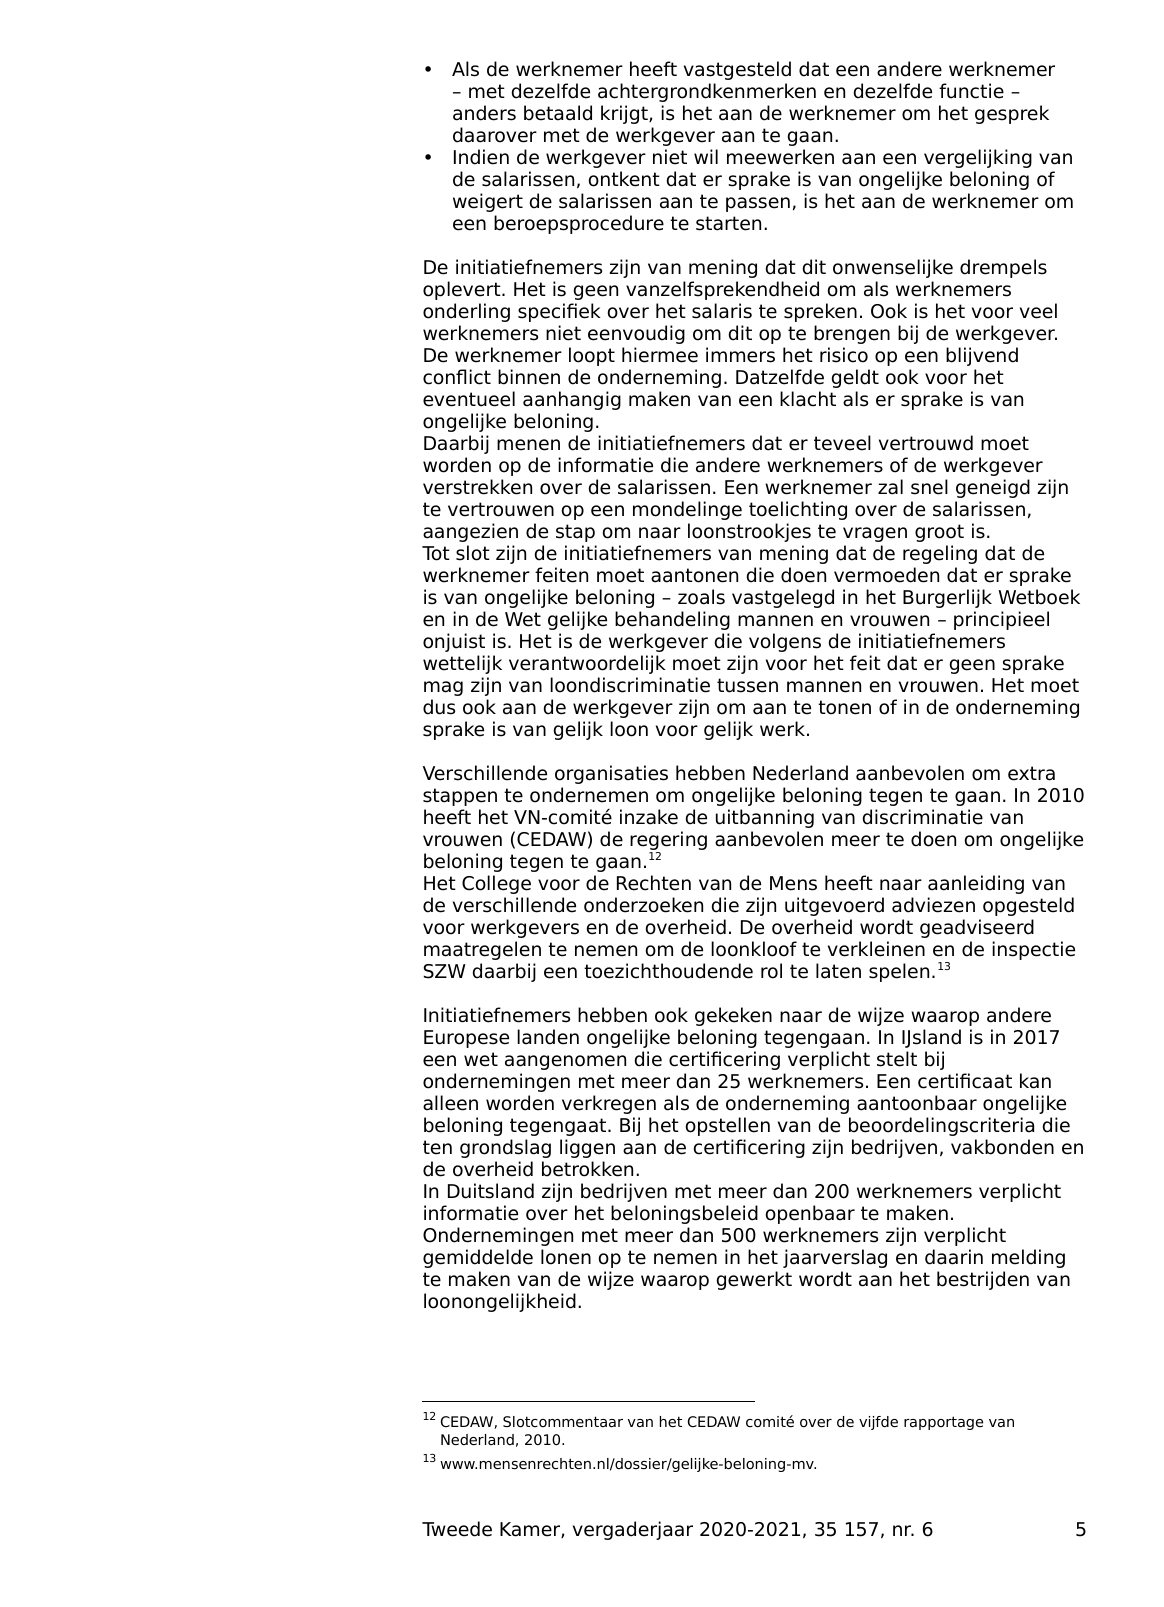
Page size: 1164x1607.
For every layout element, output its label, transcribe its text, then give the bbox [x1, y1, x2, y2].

text CEDAW, Slotcommentaar van het CEDAW comité over de vijfde rapportage van Nederland, 2010. [422, 1410, 1087, 1449]
text Het College voor de Rechten van de Mens heeft naar aanleiding van de verschillende onderzoeken die zijn uitgevoerd adviezen opgesteld voor werkgevers en de overheid. De overheid wordt geadviseerd maatregelen te nemen om de loonkloof te verkleinen en de inspectie SZW daarbij een toezichthoudende rol te laten spelen. [422, 873, 1087, 983]
text • Als de werknemer heeft vastgesteld dat een andere werknemer – met dezelfde achtergrondkenmerken en dezelfde functie – anders betaald krijgt, is het aan de werknemer om het gesprek daarover met de werkgever aan te gaan. [422, 59, 1087, 147]
text Verschillende organisaties hebben Nederland aanbevolen om extra stappen te ondernemen om ongelijke beloning tegen te gaan. In 2010 heeft het VN-comité inzake de uitbanning van discriminatie van vrouwen (CEDAW) de regering aanbevolen meer te doen om ongelijke beloning tegen te gaan. [422, 763, 1087, 873]
text In Duitsland zijn bedrijven met meer dan 200 werknemers verplicht informatie over het beloningsbeleid openbaar te maken. Ondernemingen met meer dan 500 werknemers zijn verplicht gemiddelde lonen op te nemen in het jaarverslag en daarin melding te maken van de wijze waarop gewerkt wordt aan het bestrijden van loonongelijkheid. [422, 1181, 1087, 1312]
text www.mensenrechten.nl/dossier/gelijke-beloning-mv. [422, 1452, 1087, 1474]
text Tot slot zijn de initiatiefnemers van mening dat de regeling dat de werknemer feiten moet aantonen die doen vermoeden dat er sprake is van ongelijke beloning – zoals vastgelegd in het Burgerlijk Wetboek en in de Wet gelijke behandeling mannen en vrouwen – principieel onjuist is. Het is de werkgever die volgens de initiatiefnemers wettelijk verantwoordelijk moet zijn voor het feit dat er geen sprake mag zijn van loondiscriminatie tussen mannen en vrouwen. Het moet dus ook aan de werkgever zijn om aan te tonen of in de onderneming sprake is van gelijk loon voor gelijk werk. [422, 543, 1087, 741]
text • Indien de werkgever niet wil meewerken aan een vergelijking van de salarissen, ontkent dat er sprake is van ongelijke beloning of weigert de salarissen aan te passen, is het aan de werknemer om een beroepsprocedure te starten. [422, 147, 1087, 235]
text Daarbij menen de initiatiefnemers dat er teveel vertrouwd moet worden op de informatie die andere werknemers of de werkgever verstrekken over de salarissen. Een werknemer zal snel geneigd zijn te vertrouwen op een mondelinge toelichting over de salarissen, aangezien de stap om naar loonstrookjes te vragen groot is. [422, 433, 1087, 543]
text De initiatiefnemers zijn van mening dat dit onwenselijke drempels oplevert. Het is geen vanzelfsprekendheid om als werknemers onderling specifiek over het salaris te spreken. Ook is het voor veel werknemers niet eenvoudig om dit op te brengen bij de werkgever. De werknemer loopt hiermee immers het risico op een blijvend conflict binnen de onderneming. Datzelfde geldt ook voor het eventueel aanhangig maken van een klacht als er sprake is van ongelijke beloning. [422, 257, 1087, 433]
text Initiatiefnemers hebben ook gekeken naar de wijze waarop andere Europese landen ongelijke beloning tegengaan. In IJsland is in 2017 een wet aangenomen die certificering verplicht stelt bij ondernemingen met meer dan 25 werknemers. Een certificaat kan alleen worden verkregen als de onderneming aantoonbaar ongelijke beloning tegengaat. Bij het opstellen van de beoordelingscriteria die ten grondslag liggen aan de certificering zijn bedrijven, vakbonden en de overheid betrokken. [422, 1005, 1087, 1181]
